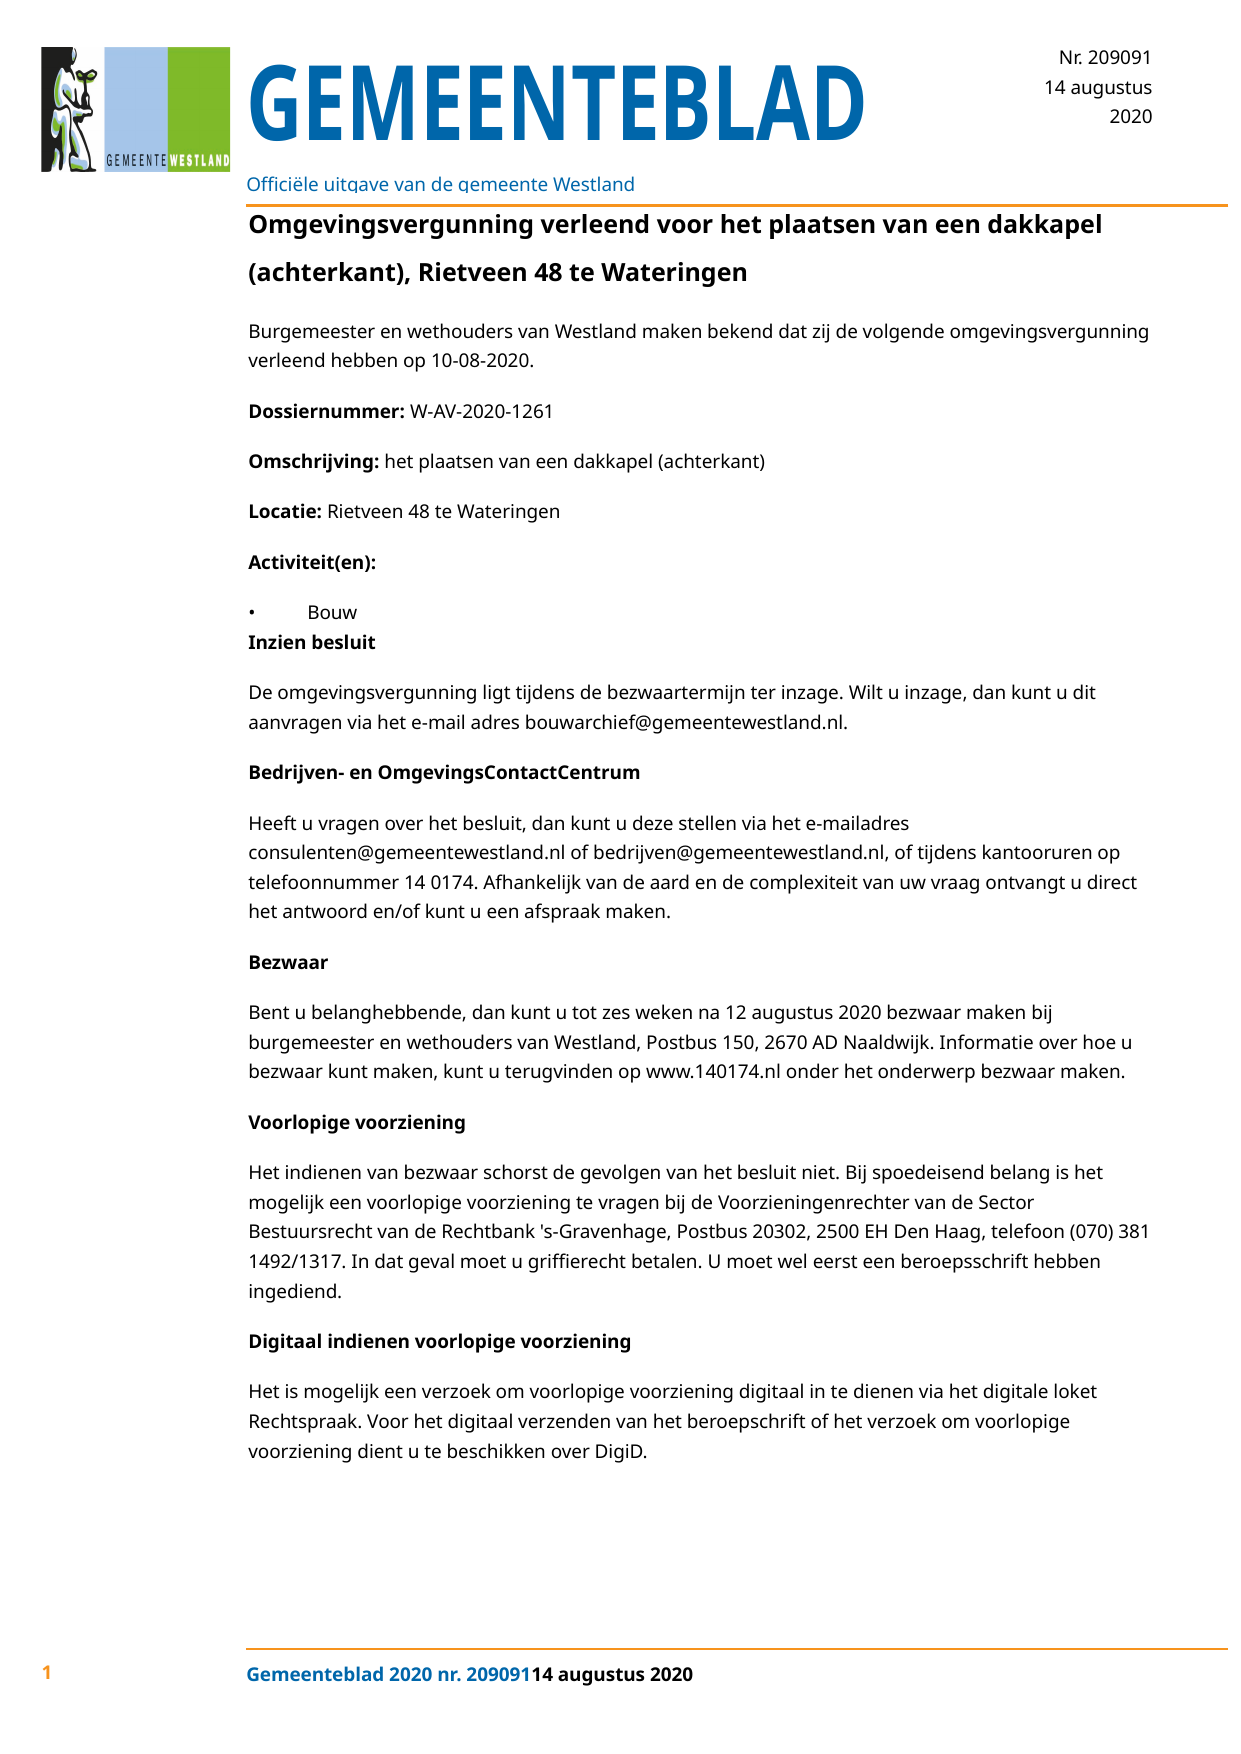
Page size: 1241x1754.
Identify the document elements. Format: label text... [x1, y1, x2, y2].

text Digitaal indienen voorlopige voorziening [248, 1328, 1152, 1354]
text Voorlopige voorziening [248, 1109, 1152, 1135]
text De omgevingsvergunning ligt tijdens de bezwaartermijn ter inzage. Wilt u inzage, dan kunt u dit aanvragen via het e-mail adres bouwarchief@gemeentewestland.nl. [248, 679, 1152, 735]
text Dossiernummer: W-AV-2020-1261 [248, 398, 1152, 424]
text Het indienen van bezwaar schorst de gevolgen van het besluit niet. Bij spoedeisend belang is het mogelijk een voorlopige voorziening te vragen bij de Voorzieningenrechter van de Sector Bestuursrecht van de Rechtbank 's-Gravenhage, Postbus 20302, 2500 EH Den Haag, telefoon (070) 381 1492/1317. In dat geval moet u griffierecht betalen. U moet wel eerst een beroepsschrift hebben ingediend. [248, 1159, 1152, 1304]
picture [41, 47, 231, 172]
text Bent u belanghebbende, dan kunt u tot zes weken na 12 augustus 2020 bezwaar maken bij burgemeester en wethouders van Westland, Postbus 150, 2670 AD Naaldwijk. Informatie over hoe u bezwaar kunt maken, kunt u terugvinden op www.140174.nl onder het onderwerp bezwaar maken. [248, 999, 1152, 1084]
text Omschrijving: het plaatsen van een dakkapel (achterkant) [248, 448, 1152, 474]
text Heeft u vragen over het besluit, dan kunt u deze stellen via het e-mailadres consulenten@gemeentewestland.nl of bedrijven@gemeentewestland.nl, of tijdens kantooruren op telefoonnummer 14 0174. Afhankelijk van de aard en de complexiteit van uw vraag ontvangt u direct het antwoord en/of kunt u een afspraak maken. [248, 810, 1152, 924]
text Omgevingsvergunning verleend voor het plaatsen van een dakkapel (achterkant), Rietveen 48 te Wateringen [248, 207, 1152, 288]
text Inzien besluit [248, 629, 1152, 655]
list Bouw [248, 599, 1152, 625]
text Locatie: Rietveen 48 te Wateringen [248, 499, 1152, 524]
text Bezwaar [248, 949, 1152, 975]
text Burgemeester en wethouders van Westland maken bekend dat zij de volgende omgevingsvergunning verleend hebben op 10-08-2020. [248, 318, 1152, 373]
text Activiteit(en): [248, 549, 1152, 575]
text Bedrijven- en OmgevingsContactCentrum [248, 759, 1152, 785]
text Het is mogelijk een verzoek om voorlopige voorziening digitaal in te dienen via het digitale loket Rechtspraak. Voor het digitaal verzenden van het beroepschrift of het verzoek om voorlopige voorziening dient u te beschikken over DigiD. [248, 1379, 1152, 1464]
